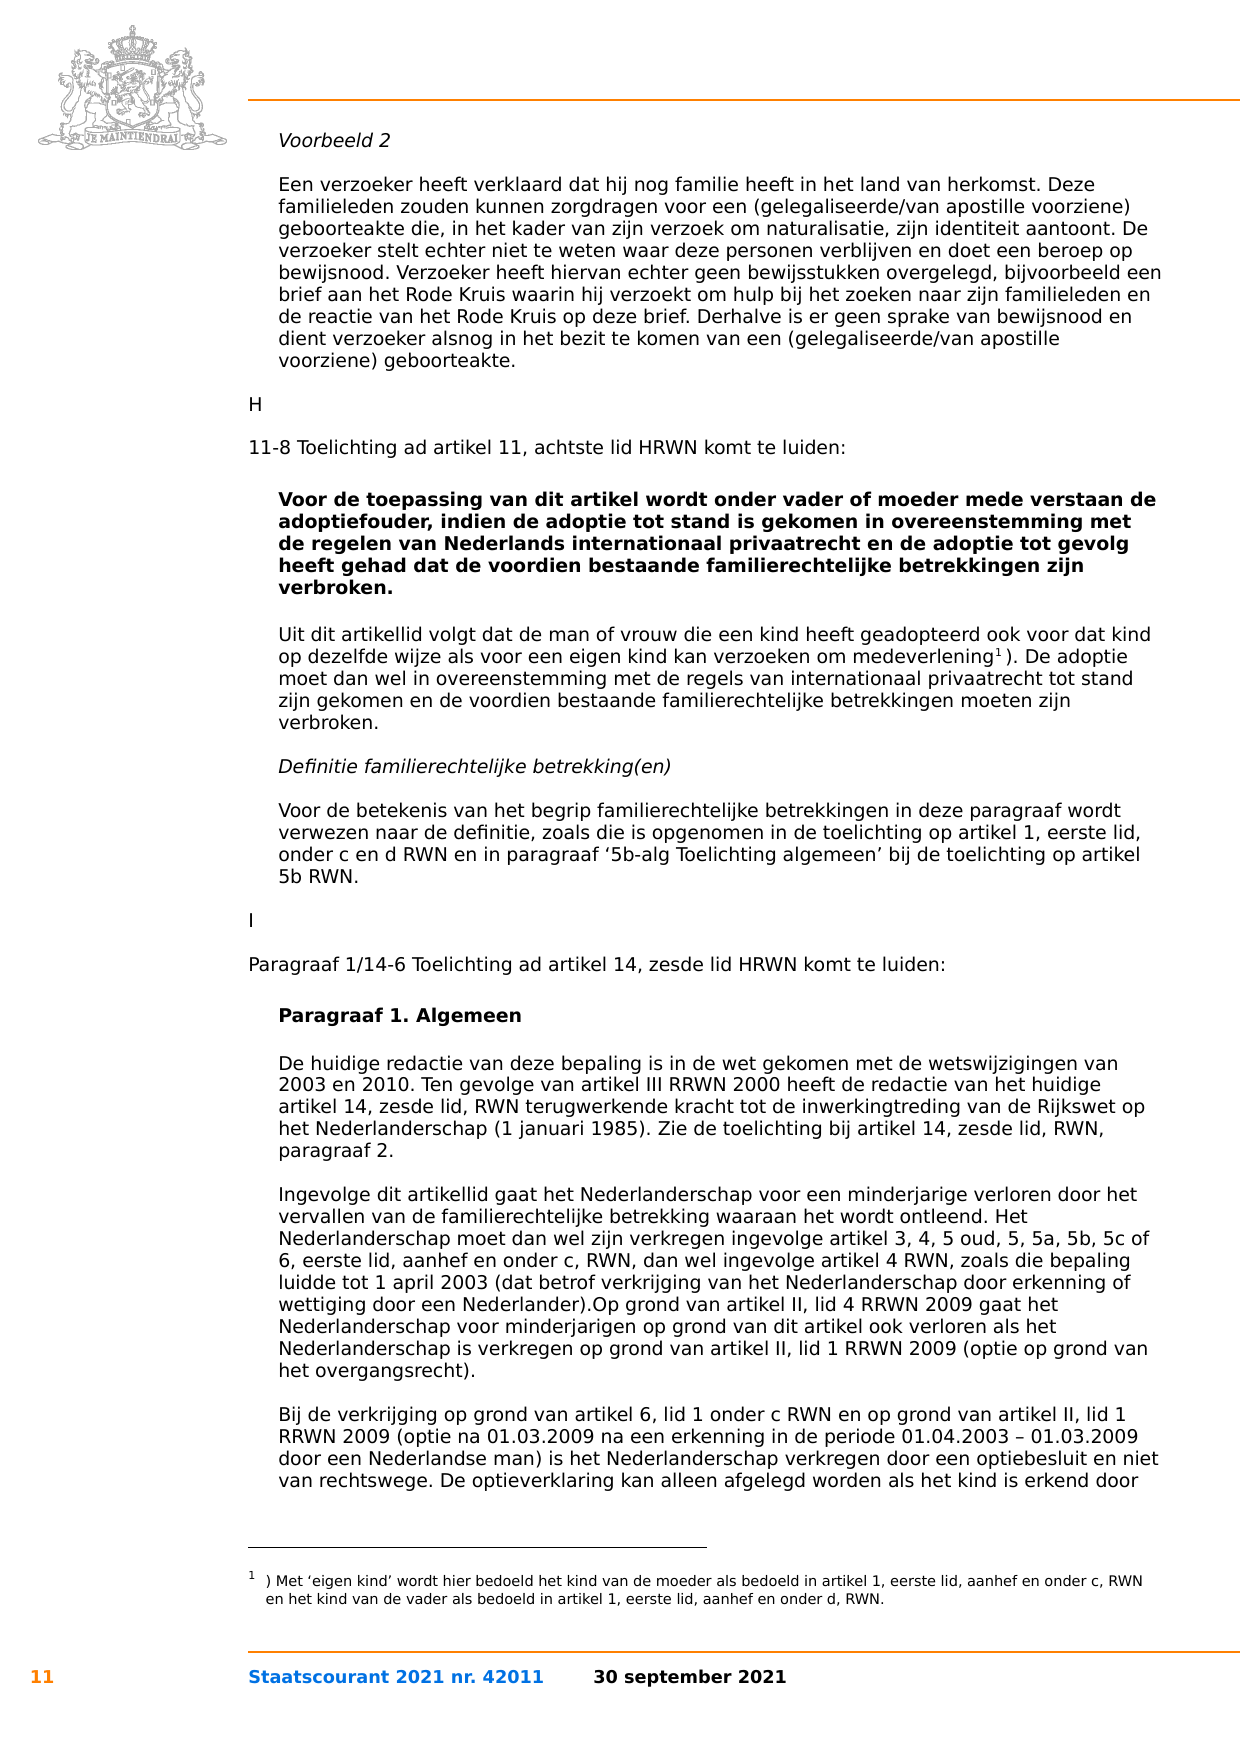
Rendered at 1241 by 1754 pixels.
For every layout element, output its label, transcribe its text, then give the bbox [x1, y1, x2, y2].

text Bij de verkrijging op grond van artikel 6, lid 1 onder c RWN en op grond van artikel II, lid 1 RRWN 2009 (optie na 01.03.2009 na een erkenning in de periode 01.04.2003 – 01.03.2009 door een Nederlandse man) is het Nederlanderschap verkregen door een optiebesluit en niet van rechtswege. De optieverklaring kan alleen afgelegd worden als het kind is erkend door [278, 1404, 1163, 1492]
text ) Met ‘eigen kind’ wordt hier bedoeld het kind van de moeder als bedoeld in artikel 1, eerste lid, aanhef en onder c, RWN en het kind van de vader als bedoeld in artikel 1, eerste lid, aanhef en onder d, RWN. [248, 1569, 1163, 1608]
subtitle Paragraaf 1. Algemeen [278, 1005, 1163, 1027]
text De huidige redactie van deze bepaling is in de wet gekomen met de wetswijzigingen van 2003 en 2010. Ten gevolge van artikel III RRWN 2000 heeft de redactie van het huidige artikel 14, zesde lid, RWN terugwerkende kracht tot de inwerkingtreding van de Rijkswet op het Nederlanderschap (1 januari 1985). Zie de toelichting bij artikel 14, zesde lid, RWN, paragraaf 2. [278, 1052, 1163, 1162]
text Voor de betekenis van het begrip familierechtelijke betrekkingen in deze paragraaf wordt verwezen naar de definitie, zoals die is opgenomen in de toelichting op artikel 1, eerste lid, onder c en d RWN en in paragraaf ‘5b-alg Toelichting algemeen’ bij de toelichting op artikel 5b RWN. [278, 800, 1163, 888]
text Een verzoeker heeft verklaard dat hij nog familie heeft in het land van herkomst. Deze familieleden zouden kunnen zorgdragen voor een (gelegaliseerde/van apostille voorziene) geboorteakte die, in het kader van zijn verzoek om naturalisatie, zijn identiteit aantoont. De verzoeker stelt echter niet te weten waar deze personen verblijven en doet een beroep op bewijsnood. Verzoeker heeft hiervan echter geen bewijsstukken overgelegd, bijvoorbeeld een brief aan het Rode Kruis waarin hij verzoekt om hulp bij het zoeken naar zijn familieleden en de reactie van het Rode Kruis op deze brief. Derhalve is er geen sprake van bewijsnood en dient verzoeker alsnog in het bezit te komen van een (gelegaliseerde/van apostille voorziene) geboorteakte. [278, 174, 1163, 372]
text 11-8 Toelichting ad artikel 11, achtste lid HRWN komt te luiden: [248, 437, 1163, 459]
subtitle Definitie familierechtelijke betrekking(en) [278, 756, 1163, 778]
text H [248, 393, 1163, 415]
picture [38, 25, 227, 150]
text Paragraaf 1/14-6 Toelichting ad artikel 14, zesde lid HRWN komt te luiden: [248, 953, 1163, 975]
subtitle Voorbeeld 2 [278, 130, 1163, 152]
text Ingevolge dit artikellid gaat het Nederlanderschap voor een minderjarige verloren door het vervallen van de familierechtelijke betrekking waaraan het wordt ontleend. Het Nederlanderschap moet dan wel zijn verkregen ingevolge artikel 3, 4, 5 oud, 5, 5a, 5b, 5c of 6, eerste lid, aanhef en onder c, RWN, dan wel ingevolge artikel 4 RWN, zoals die bepaling luidde tot 1 april 2003 (dat betrof verkrijging van het Nederlanderschap door erkenning of wettiging door een Nederlander).Op grond van artikel II, lid 4 RRWN 2009 gaat het Nederlanderschap voor minderjarigen op grond van dit artikel ook verloren als het Nederlanderschap is verkregen op grond van artikel II, lid 1 RRWN 2009 (optie op grond van het overgangsrecht). [278, 1184, 1163, 1382]
text I [248, 909, 1163, 932]
subtitle Voor de toepassing van dit artikel wordt onder vader of moeder mede verstaan de adoptiefouder, indien de adoptie tot stand is gekomen in overeenstemming met de regelen van Nederlands internationaal privaatrecht en de adoptie tot gevolg heeft gehad dat de voordien bestaande familierechtelijke betrekkingen zijn verbroken. [278, 489, 1163, 599]
text Uit dit artikellid volgt dat de man of vrouw die een kind heeft geadopteerd ook voor dat kind op dezelfde wijze als voor een eigen kind kan verzoeken om medeverlening). De adoptie moet dan wel in overeenstemming met de regels van internationaal privaatrecht tot stand zijn gekomen en de voordien bestaande familierechtelijke betrekkingen moeten zijn verbroken. [278, 624, 1163, 734]
